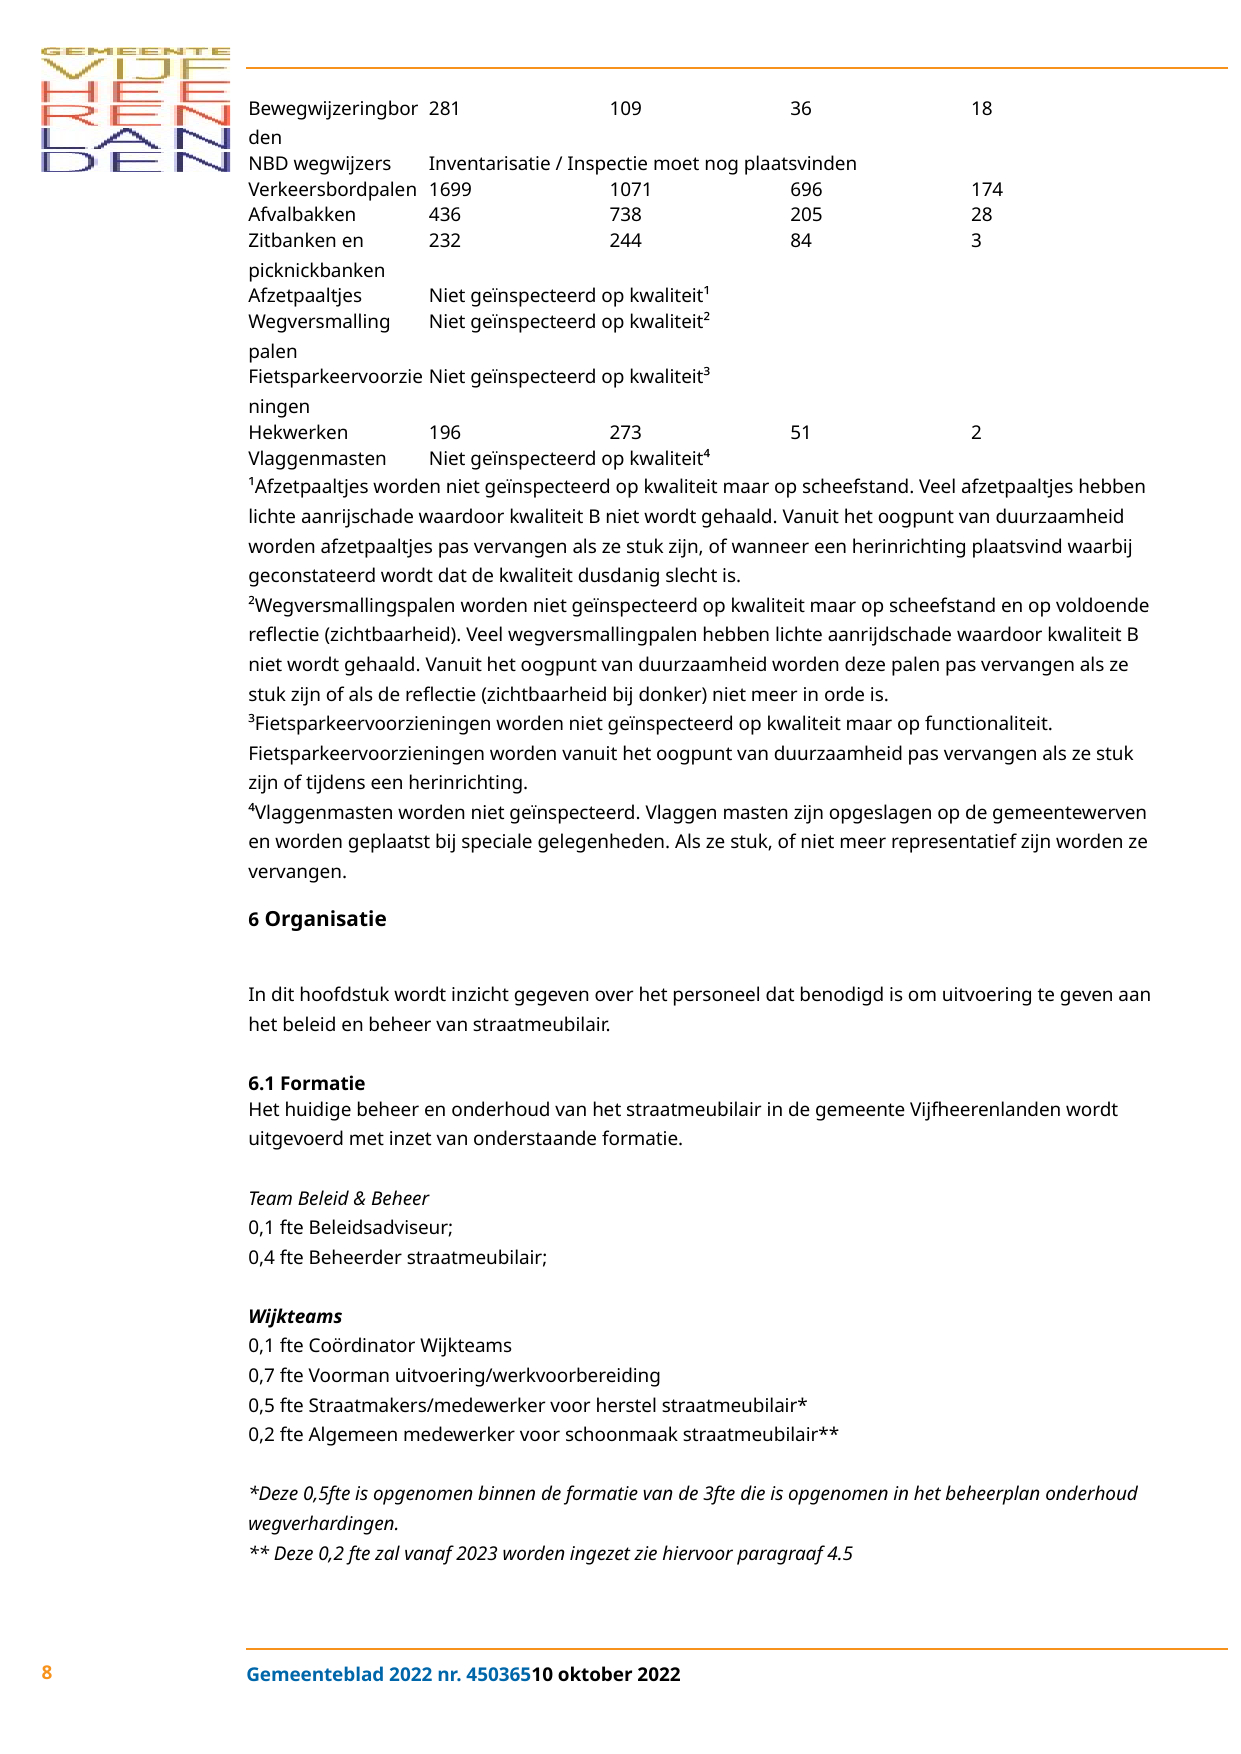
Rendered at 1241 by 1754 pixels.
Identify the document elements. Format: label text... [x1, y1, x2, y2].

table_cell 36 [790, 95, 971, 150]
table_cell Afvalbakken [248, 202, 429, 227]
table_cell 232 [429, 227, 609, 283]
table_cell 273 [609, 419, 790, 445]
table_cell 205 [790, 202, 971, 227]
table_cell 244 [609, 227, 790, 283]
table_cell Verkeersbordpalen [248, 176, 429, 202]
table_cell 1699 [429, 176, 609, 202]
table_cell 18 [971, 95, 1152, 150]
table_cell 1071 [609, 176, 790, 202]
text ²Wegversmallingspalen worden niet geïnspecteerd op kwaliteit maar op scheefstand en op voldoende reflectie (zichtbaarheid). Veel wegversmallingpalen hebben lichte aanrijdschade waardoor kwaliteit B niet wordt gehaald. Vanuit het oogpunt van duurzaamheid worden deze palen pas vervangen als ze stuk zijn of als de reflectie (zichtbaarheid bij donker) niet meer in orde is. [248, 592, 1152, 706]
table_cell 28 [971, 202, 1152, 227]
table_cell 2 [971, 419, 1152, 445]
table_cell 196 [429, 419, 609, 445]
text 0,2 fte Algemeen medewerker voor schoonmaak straatmeubilair** [248, 1421, 1152, 1447]
table_cell Hekwerken [248, 419, 429, 445]
text ** Deze 0,2 fte zal vanaf 2023 worden ingezet zie hiervoor paragraaf 4.5 [248, 1540, 1152, 1566]
table_cell Bewegwijzeringborden [248, 95, 429, 150]
text In dit hoofdstuk wordt inzicht gegeven over het personeel dat benodigd is om uitvoering te geven aan het beleid en beheer van straatmeubilair. [248, 982, 1152, 1037]
table_cell 51 [790, 419, 971, 445]
text 6 Organisatie [248, 904, 1152, 932]
text *Deze 0,5fte is opgenomen binnen de formatie van de 3fte die is opgenomen in het beheerplan onderhoud wegverhardingen. [248, 1481, 1152, 1536]
table_cell Niet geïnspecteerd op kwaliteit² [429, 308, 1152, 364]
table_cell 738 [609, 202, 790, 227]
table_cell Inventarisatie / Inspectie moet nog plaatsvinden [429, 150, 1152, 176]
text 0,5 fte Straatmakers/medewerker voor herstel straatmeubilair* [248, 1392, 1152, 1418]
text 0,4 fte Beheerder straatmeubilair; [248, 1244, 1152, 1270]
picture [41, 47, 231, 172]
table_cell Niet geïnspecteerd op kwaliteit¹ [429, 283, 1152, 308]
text 0,1 fte Beleidsadviseur; [248, 1214, 1152, 1240]
table_cell 436 [429, 202, 609, 227]
text ¹Afzetpaaltjes worden niet geïnspecteerd op kwaliteit maar op scheefstand. Veel afzetpaaltjes hebben lichte aanrijschade waardoor kwaliteit B niet wordt gehaald. Vanuit het oogpunt van duurzaamheid worden afzetpaaltjes pas vervangen als ze stuk zijn, of wanneer een herinrichting plaatsvind waarbij geconstateerd wordt dat de kwaliteit dusdanig slecht is. [248, 474, 1152, 588]
text Team Beleid & Beheer [248, 1185, 1152, 1211]
table_cell Wegversmalling palen [248, 308, 429, 364]
table_cell 696 [790, 176, 971, 202]
table_cell 3 [971, 227, 1152, 283]
text 0,1 fte Coördinator Wijkteams [248, 1333, 1152, 1358]
text ⁴Vlaggenmasten worden niet geïnspecteerd. Vlaggen masten zijn opgeslagen op de gemeentewerven en worden geplaatst bij speciale gelegenheden. Als ze stuk, of niet meer representatief zijn worden ze vervangen. [248, 799, 1152, 884]
table_cell 281 [429, 95, 609, 150]
text 6.1 Formatie [248, 1070, 1152, 1096]
table_cell Niet geïnspecteerd op kwaliteit⁴ [429, 445, 1152, 470]
table_cell 174 [971, 176, 1152, 202]
text Wijkteams [248, 1303, 1152, 1329]
table_cell NBD wegwijzers [248, 150, 429, 176]
table_cell Afzetpaaltjes [248, 283, 429, 308]
table_cell Fietsparkeervoorzieningen [248, 364, 429, 419]
table_cell Vlaggenmasten [248, 445, 429, 470]
text Het huidige beheer en onderhoud van het straatmeubilair in de gemeente Vijfheerenlanden wordt uitgevoerd met inzet van onderstaande formatie. [248, 1096, 1152, 1151]
text ³Fietsparkeervoorzieningen worden niet geïnspecteerd op kwaliteit maar op functionaliteit. Fietsparkeervoorzieningen worden vanuit het oogpunt van duurzaamheid pas vervangen als ze stuk zijn of tijdens een herinrichting. [248, 710, 1152, 795]
table_cell Zitbanken en picknickbanken [248, 227, 429, 283]
table_cell 109 [609, 95, 790, 150]
table_cell 84 [790, 227, 971, 283]
table_cell Niet geïnspecteerd op kwaliteit³ [429, 364, 1152, 419]
text 0,7 fte Voorman uitvoering/werkvoorbereiding [248, 1362, 1152, 1388]
